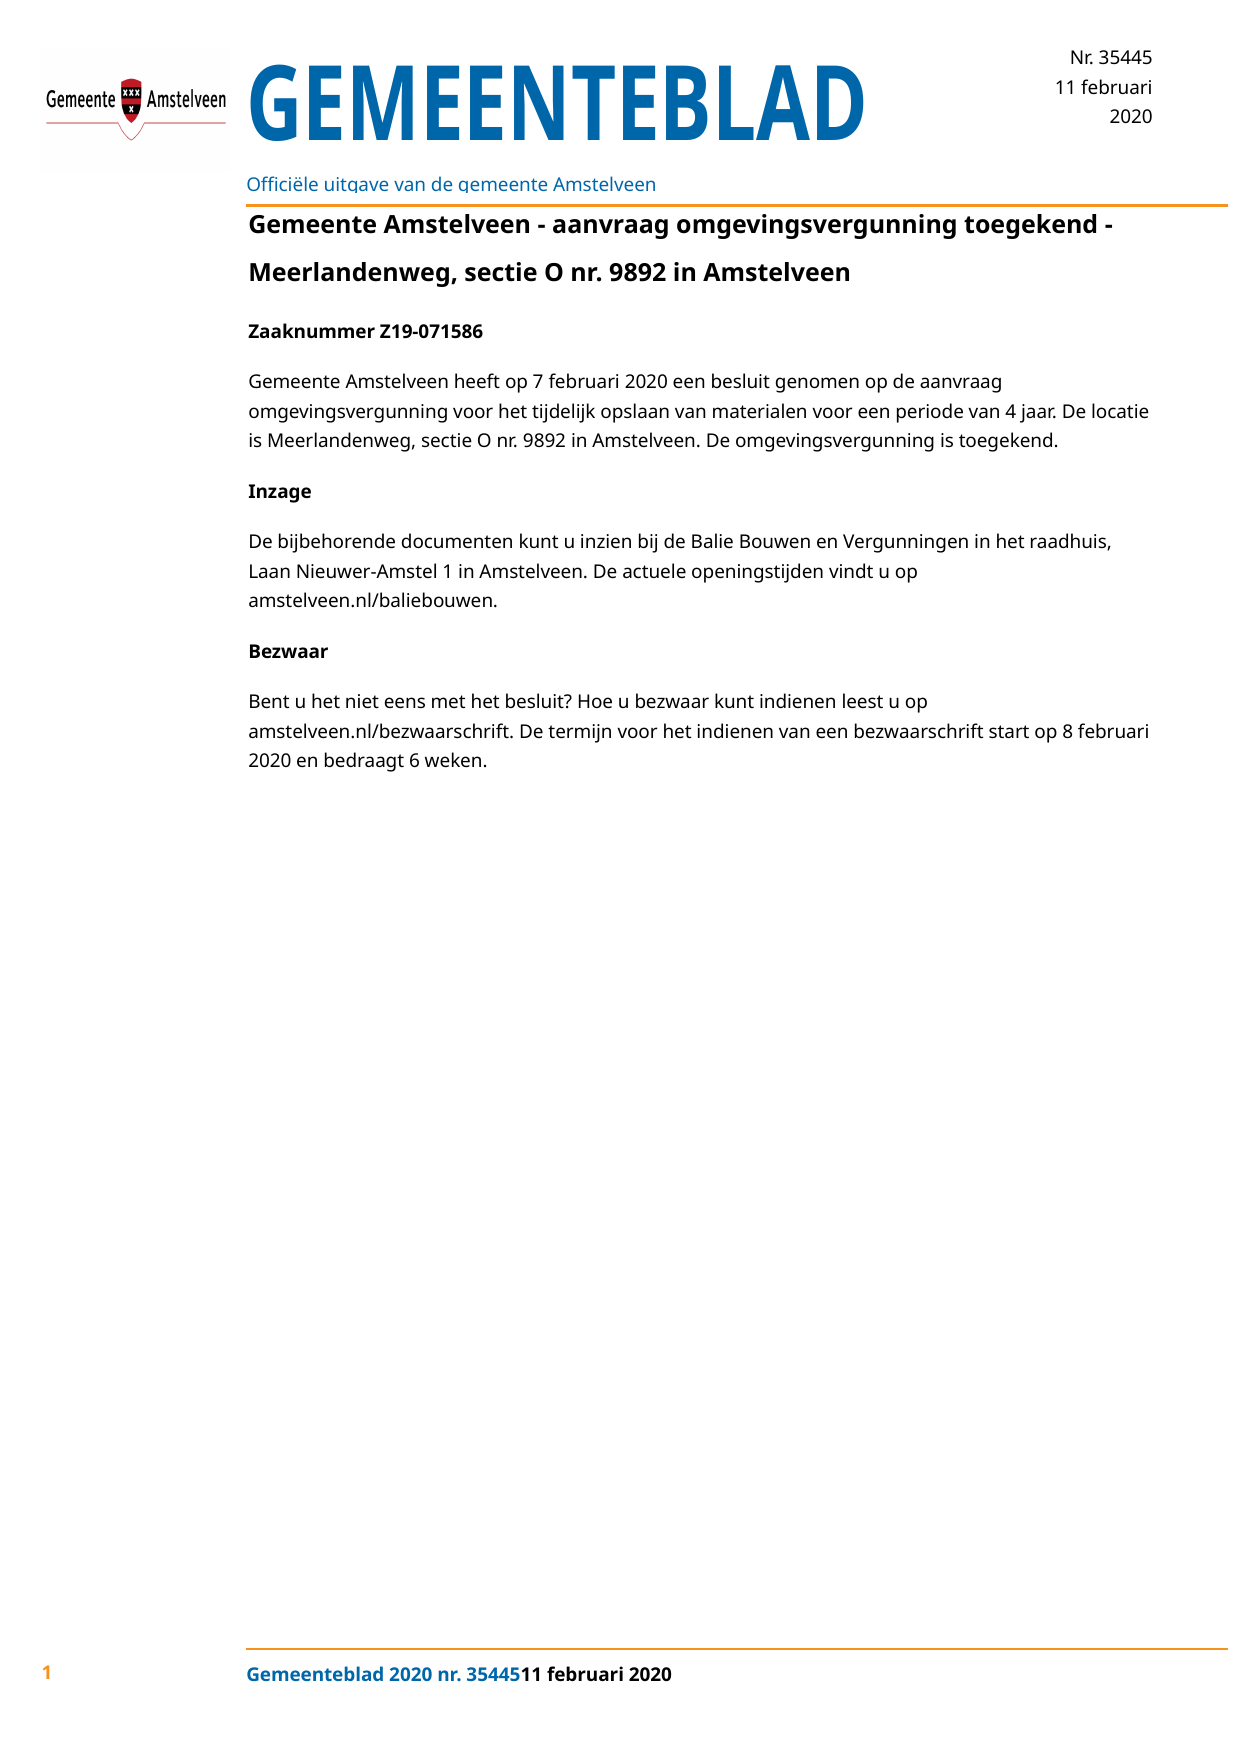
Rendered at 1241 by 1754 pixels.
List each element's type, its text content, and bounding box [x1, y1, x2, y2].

picture [41, 47, 231, 172]
text De bijbehorende documenten kunt u inzien bij de Balie Bouwen en Vergunningen in het raadhuis, Laan Nieuwer-Amstel 1 in Amstelveen. De actuele openingstijden vindt u op amstelveen.nl/baliebouwen. [248, 528, 1152, 613]
text Inzage [248, 478, 1152, 504]
text Zaaknummer Z19-071586 [248, 318, 1152, 344]
text Gemeente Amstelveen - aanvraag omgevingsvergunning toegekend - Meerlandenweg, sectie O nr. 9892 in Amstelveen [248, 207, 1152, 288]
text Gemeente Amstelveen heeft op 7 februari 2020 een besluit genomen op de aanvraag omgevingsvergunning voor het tijdelijk opslaan van materialen voor een periode van 4 jaar. De locatie is Meerlandenweg, sectie O nr. 9892 in Amstelveen. De omgevingsvergunning is toegekend. [248, 368, 1152, 453]
text Bent u het niet eens met het besluit? Hoe u bezwaar kunt indienen leest u op amstelveen.nl/bezwaarschrift. De termijn voor het indienen van een bezwaarschrift start op 8 februari 2020 en bedraagt 6 weken. [248, 688, 1152, 773]
text Bezwaar [248, 638, 1152, 664]
